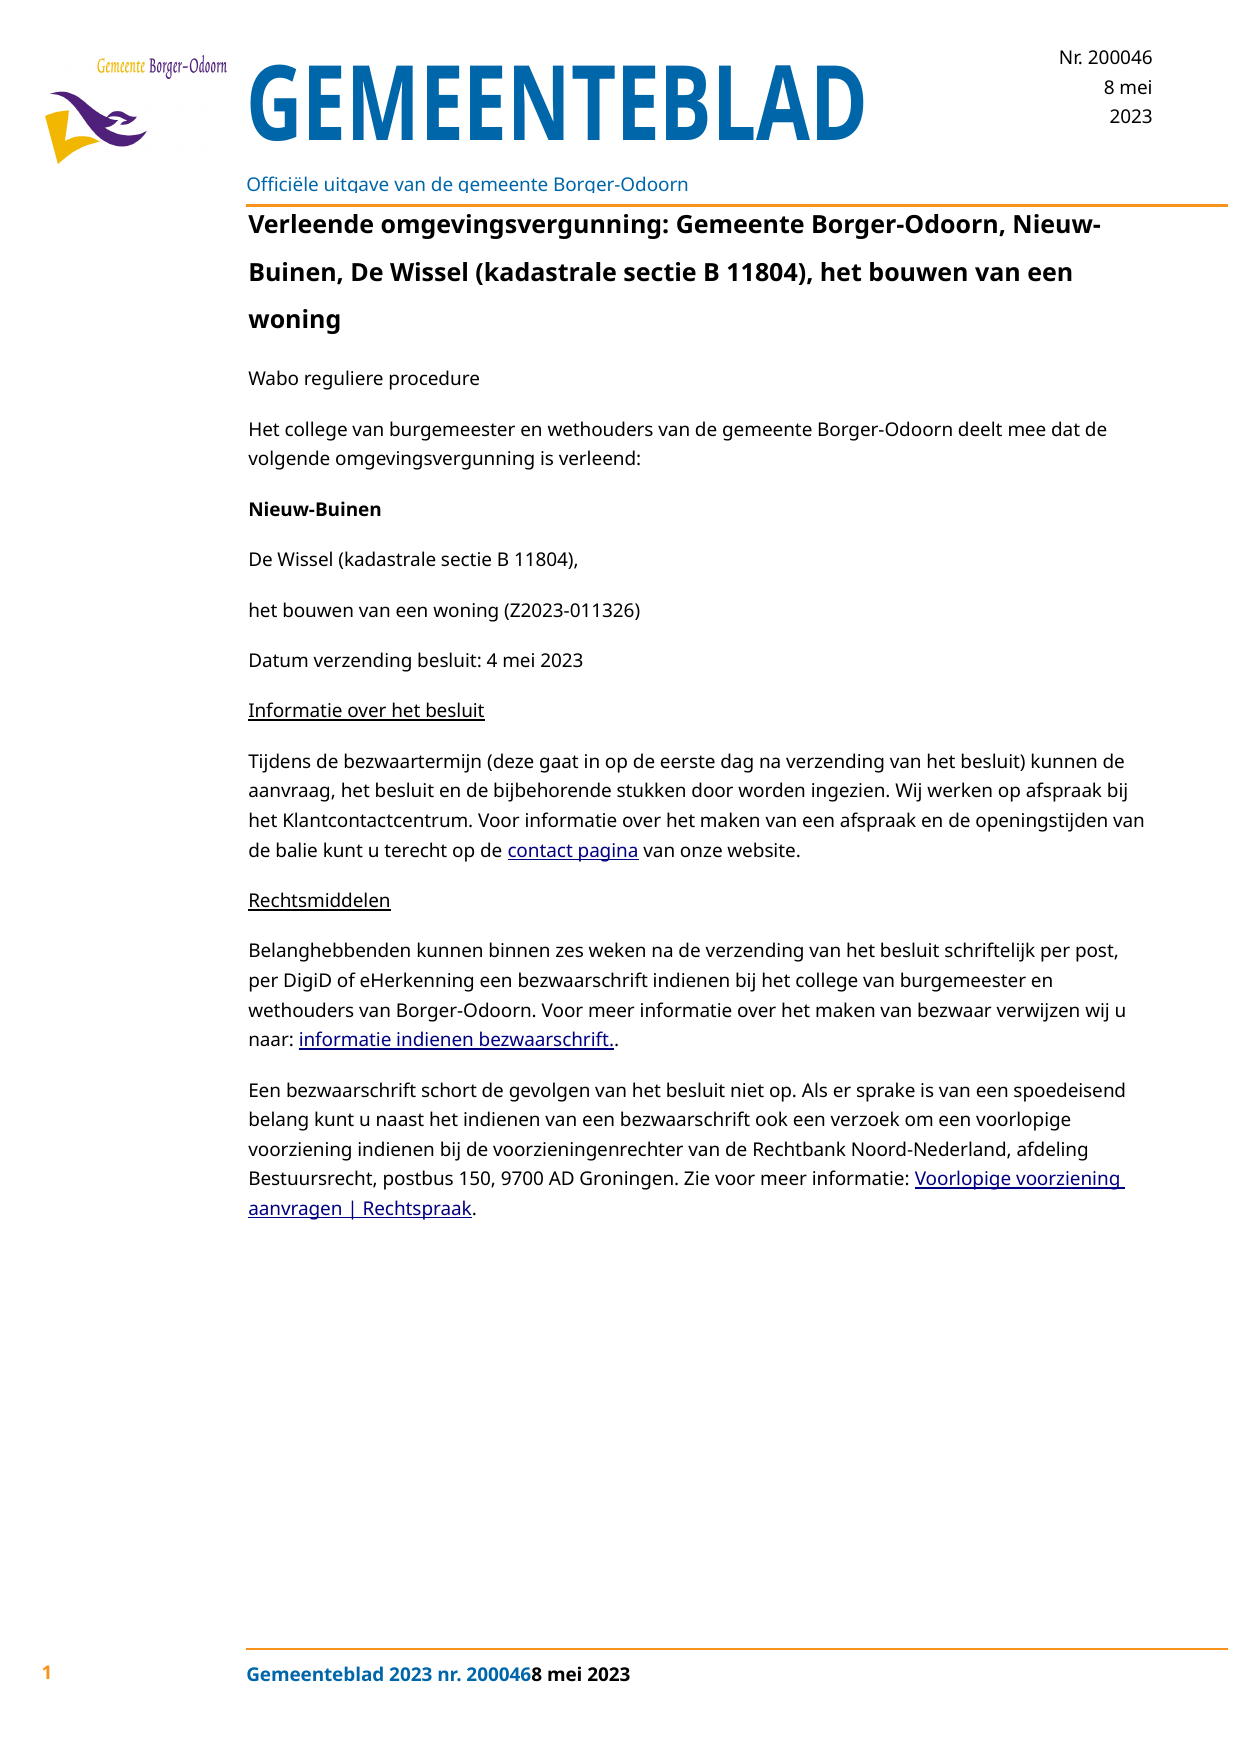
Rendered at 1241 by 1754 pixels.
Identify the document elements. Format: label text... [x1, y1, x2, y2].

text Informatie over het besluit [248, 698, 1152, 723]
text De Wissel (kadastrale sectie B 11804), [248, 546, 1152, 572]
text Nieuw-Buinen [248, 496, 1152, 522]
text Rechtsmiddelen [248, 887, 1152, 913]
text Belanghebbenden kunnen binnen zes weken na de verzending van het besluit schriftelijk per post, per DigiD of eHerkenning een bezwaarschrift indienen bij het college van burgemeester en wethouders van Borger-Odoorn. Voor meer informatie over het maken van bezwaar verwijzen wij u naar: informatie indienen bezwaarschrift.. [248, 938, 1152, 1052]
text Verleende omgevingsvergunning: Gemeente Borger-Odoorn, Nieuw-Buinen, De Wissel (kadastrale sectie B 11804), het bouwen van een woning [248, 207, 1152, 336]
text Het college van burgemeester en wethouders van de gemeente Borger-Odoorn deelt mee dat de volgende omgevingsvergunning is verleend: [248, 416, 1152, 471]
text Tijdens de bezwaartermijn (deze gaat in op de eerste dag na verzending van het besluit) kunnen de aanvraag, het besluit en de bijbehorende stukken door worden ingezien. Wij werken op afspraak bij het Klantcontactcentrum. Voor informatie over het maken van een afspraak en de openingstijden van de balie kunt u terecht op de contact pagina van onze website. [248, 748, 1152, 862]
text het bouwen van een woning (Z2023-011326) [248, 597, 1152, 622]
text Wabo reguliere procedure [248, 366, 1152, 391]
text Datum verzending besluit: 4 mei 2023 [248, 647, 1152, 673]
text Een bezwaarschrift schort de gevolgen van het besluit niet op. Als er sprake is van een spoedeisend belang kunt u naast het indienen van een bezwaarschrift ook een verzoek om een voorlopige voorziening indienen bij de voorzieningenrechter van de Rechtbank Noord-Nederland, afdeling Bestuursrecht, postbus 150, 9700 AD Groningen. Zie voor meer informatie: Voorlopige voorziening aanvragen | Rechtspraak. [248, 1077, 1152, 1221]
picture [41, 47, 231, 172]
